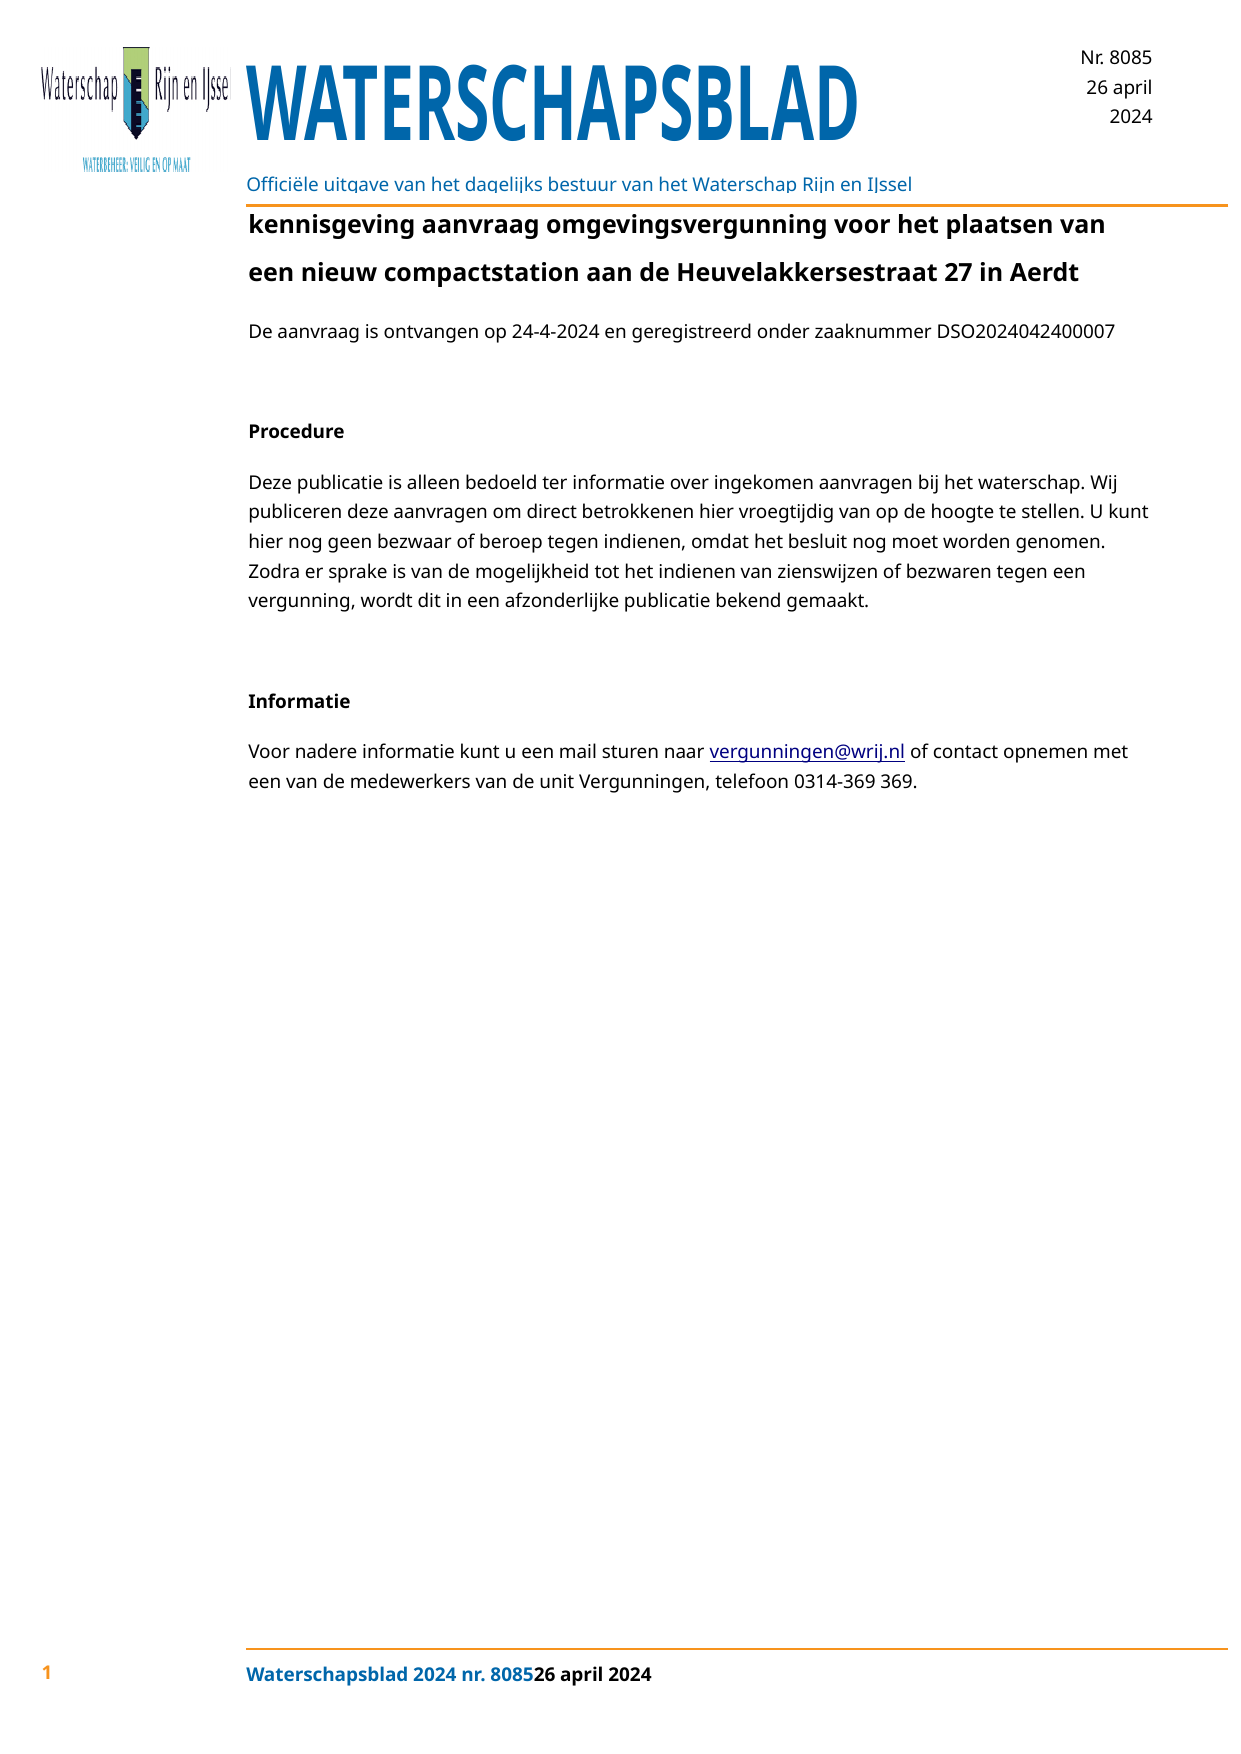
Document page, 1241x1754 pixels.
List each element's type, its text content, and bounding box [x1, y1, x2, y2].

text kennisgeving aanvraag omgevingsvergunning voor het plaatsen van een nieuw compactstation aan de Heuvelakkersestraat 27 in Aerdt [248, 207, 1152, 288]
text Procedure [248, 419, 1152, 444]
text De aanvraag is ontvangen op 24-4-2024 en geregistreerd onder zaaknummer DSO2024042400007 [248, 318, 1152, 344]
text Deze publicatie is alleen bedoeld ter informatie over ingekomen aanvragen bij het waterschap. Wij publiceren deze aanvragen om direct betrokkenen hier vroegtijdig van op de hoogte te stellen. U kunt hier nog geen bezwaar of beroep tegen indienen, omdat het besluit nog moet worden genomen. Zodra er sprake is van de mogelijkheid tot het indienen van zienswijzen of bezwaren tegen een vergunning, wordt dit in een afzonderlijke publicatie bekend gemaakt. [248, 469, 1152, 613]
text Informatie [248, 688, 1152, 714]
text Voor nadere informatie kunt u een mail sturen naar vergunningen@wrij.nl of contact opnemen met een van de medewerkers van de unit Vergunningen, telefoon 0314-369 369. [248, 739, 1152, 794]
picture [41, 47, 231, 172]
